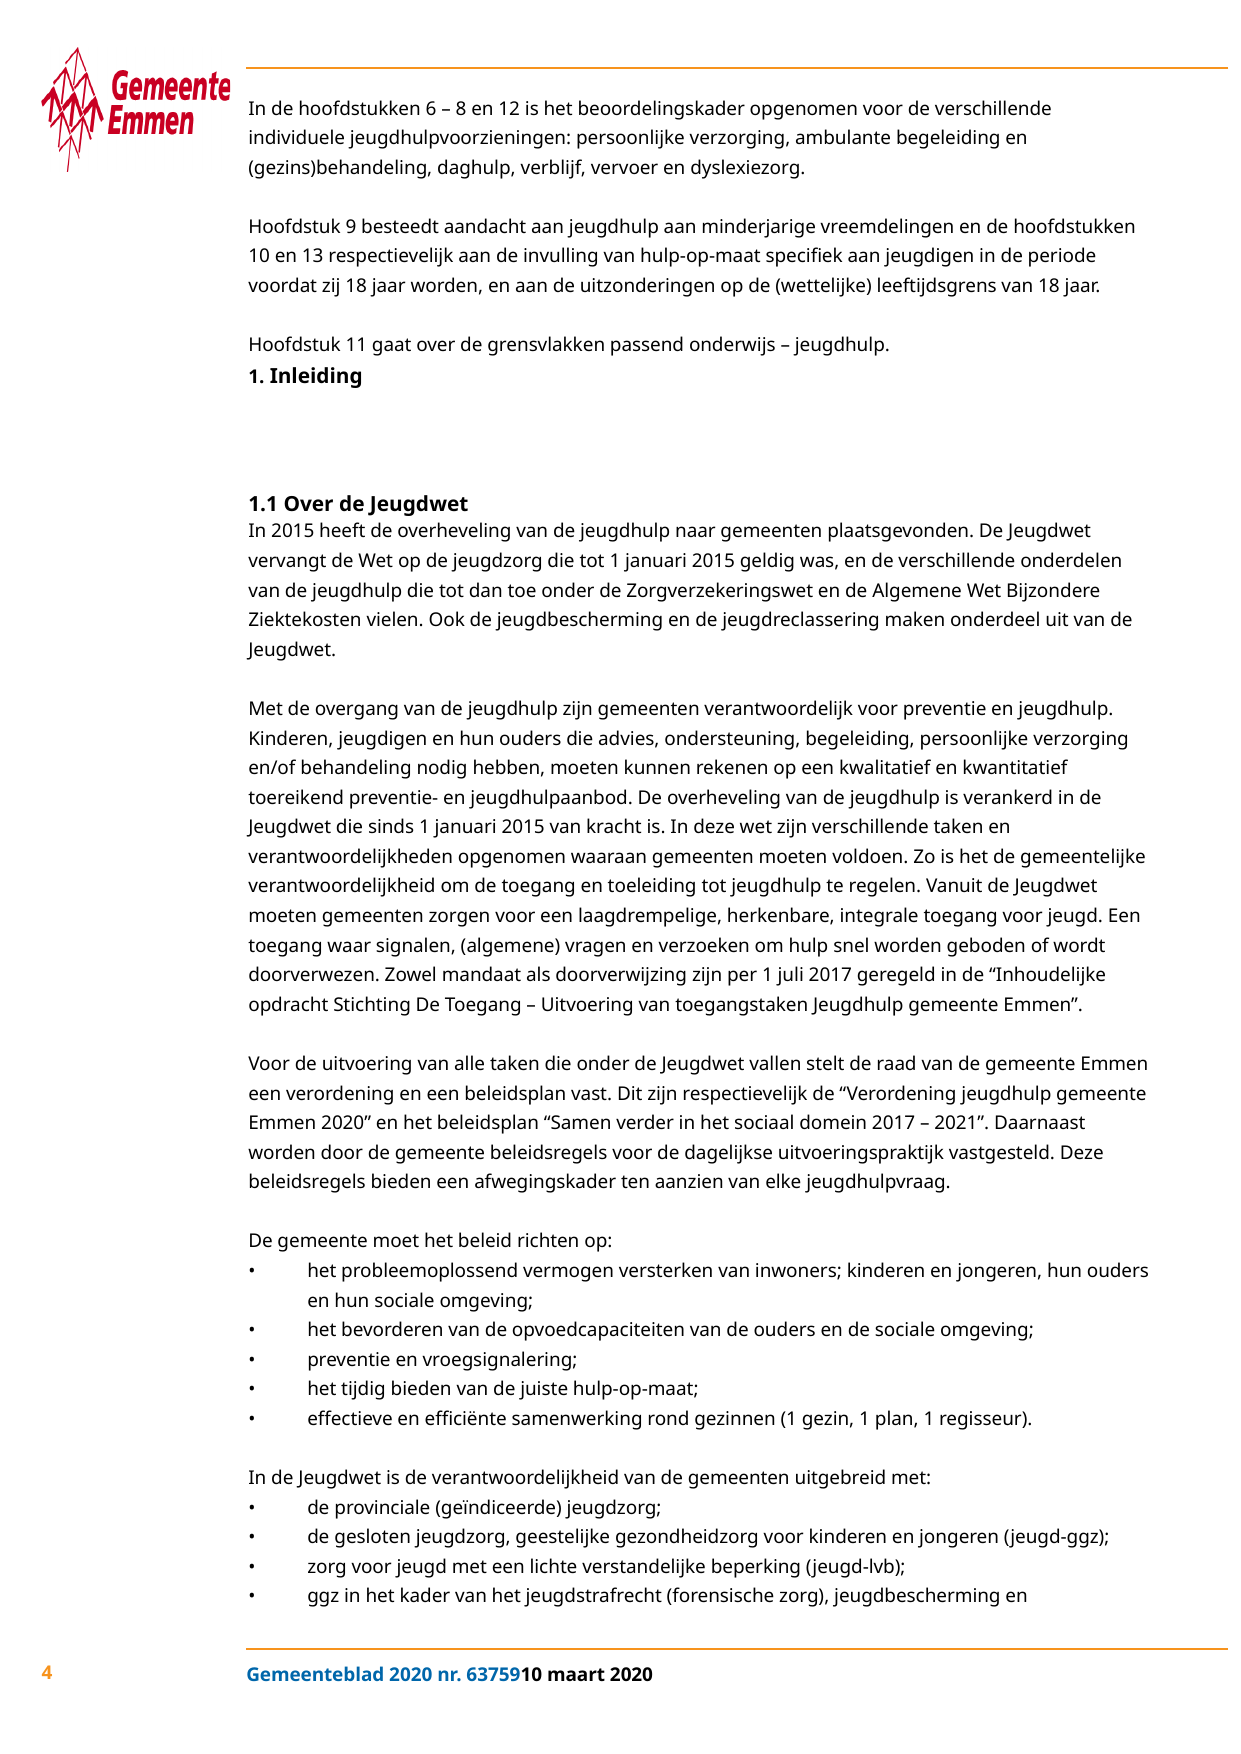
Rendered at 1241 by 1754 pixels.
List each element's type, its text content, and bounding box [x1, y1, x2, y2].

text 1. Inleiding [248, 361, 1152, 389]
list effectieve en efficiënte samenwerking rond gezinnen (1 gezin, 1 plan, 1 regisseur). [248, 1405, 1152, 1431]
text De gemeente moet het beleid richten op: [248, 1228, 1152, 1253]
text Voor de uitvoering van alle taken die onder de Jeugdwet vallen stelt de raad van de gemeente Emmen een verordening en een beleidsplan vast. Dit zijn respectievelijk de “Verordening jeugdhulp gemeente Emmen 2020” en het beleidsplan “Samen verder in het sociaal domein 2017 – 2021”. Daarnaast worden door de gemeente beleidsregels voor de dagelijkse uitvoeringspraktijk vastgesteld. Deze beleidsregels bieden een afwegingskader ten aanzien van elke jeugdhulpvraag. [248, 1050, 1152, 1194]
list het probleemoplossend vermogen versterken van inwoners; kinderen en jongeren, hun ouders en hun sociale omgeving; [248, 1257, 1152, 1312]
text 1.1 Over de Jeugdwet [248, 489, 1152, 518]
text In de Jeugdwet is de verantwoordelijkheid van de gemeenten uitgebreid met: [248, 1464, 1152, 1490]
picture [41, 47, 231, 172]
list het tijdig bieden van de juiste hulp-op-maat; [248, 1376, 1152, 1401]
text In 2015 heeft de overheveling van de jeugdhulp naar gemeenten plaatsgevonden. De Jeugdwet vervangt de Wet op de jeugdzorg die tot 1 januari 2015 geldig was, en de verschillende onderdelen van de jeugdhulp die tot dan toe onder de Zorgverzekeringswet en de Algemene Wet Bijzondere Ziektekosten vielen. Ook de jeugdbescherming en de jeugdreclassering maken onderdeel uit van de Jeugdwet. [248, 518, 1152, 662]
text In de hoofdstukken 6 – 8 en 12 is het beoordelingskader opgenomen voor de verschillende individuele jeugdhulpvoorzieningen: persoonlijke verzorging, ambulante begeleiding en (gezins)behandeling, daghulp, verblijf, vervoer en dyslexiezorg. [248, 95, 1152, 180]
list de gesloten jeugdzorg, geestelijke gezondheidzorg voor kinderen en jongeren (jeugd-ggz); [248, 1523, 1152, 1549]
text Hoofdstuk 11 gaat over de grensvlakken passend onderwijs – jeugdhulp. [248, 331, 1152, 357]
list preventie en vroegsignalering; [248, 1346, 1152, 1372]
list zorg voor jeugd met een lichte verstandelijke beperking (jeugd-lvb); [248, 1553, 1152, 1579]
list de provinciale (geïndiceerde) jeugdzorg; [248, 1494, 1152, 1519]
list het bevorderen van de opvoedcapaciteiten van de ouders en de sociale omgeving; [248, 1316, 1152, 1342]
text Met de overgang van de jeugdhulp zijn gemeenten verantwoordelijk voor preventie en jeugdhulp. Kinderen, jeugdigen en hun ouders die advies, ondersteuning, begeleiding, persoonlijke verzorging en/of behandeling nodig hebben, moeten kunnen rekenen op een kwalitatief en kwantitatief toereikend preventie- en jeugdhulpaanbod. De overheveling van de jeugdhulp is verankerd in de Jeugdwet die sinds 1 januari 2015 van kracht is. In deze wet zijn verschillende taken en verantwoordelijkheden opgenomen waaraan gemeenten moeten voldoen. Zo is het de gemeentelijke verantwoordelijkheid om de toegang en toeleiding tot jeugdhulp te regelen. Vanuit de Jeugdwet moeten gemeenten zorgen voor een laagdrempelige, herkenbare, integrale toegang voor jeugd. Een toegang waar signalen, (algemene) vragen en verzoeken om hulp snel worden geboden of wordt doorverwezen. Zowel mandaat als doorverwijzing zijn per 1 juli 2017 geregeld in de “Inhoudelijke opdracht Stichting De Toegang – Uitvoering van toegangstaken Jeugdhulp gemeente Emmen”. [248, 695, 1152, 1017]
text Hoofdstuk 9 besteedt aandacht aan jeugdhulp aan minderjarige vreemdelingen en de hoofdstukken 10 en 13 respectievelijk aan de invulling van hulp-op-maat specifiek aan jeugdigen in de periode voordat zij 18 jaar worden, en aan de uitzonderingen op de (wettelijke) leeftijdsgrens van 18 jaar. [248, 213, 1152, 298]
list ggz in het kader van het jeugdstrafrecht (forensische zorg), jeugdbescherming en [248, 1583, 1152, 1608]
